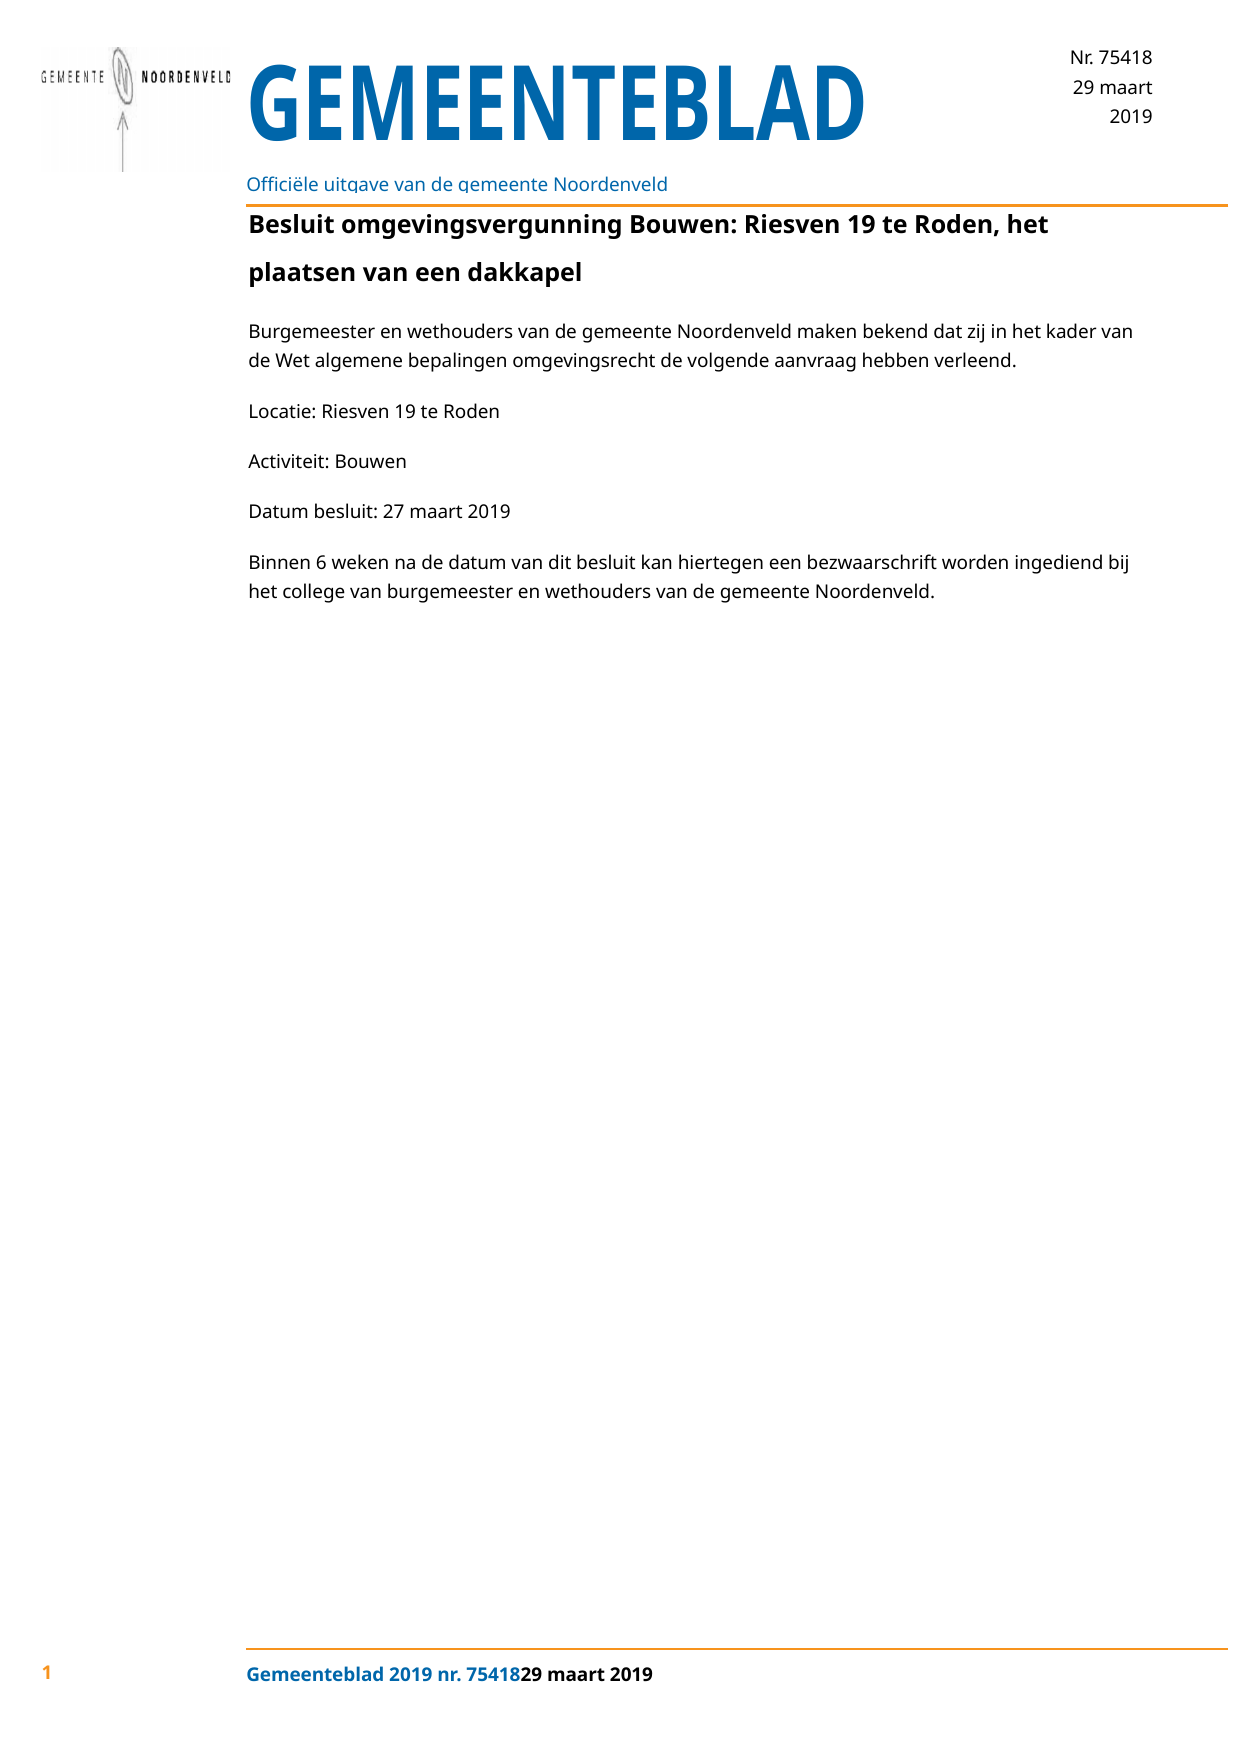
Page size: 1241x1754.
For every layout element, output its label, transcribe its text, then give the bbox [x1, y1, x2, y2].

text Activiteit: Bouwen [248, 448, 1152, 474]
text Binnen 6 weken na de datum van dit besluit kan hiertegen een bezwaarschrift worden ingediend bij het college van burgemeester en wethouders van de gemeente Noordenveld. [248, 549, 1152, 604]
picture [41, 47, 231, 172]
text Datum besluit: 27 maart 2019 [248, 499, 1152, 524]
text Locatie: Riesven 19 te Roden [248, 398, 1152, 424]
text Burgemeester en wethouders van de gemeente Noordenveld maken bekend dat zij in het kader van de Wet algemene bepalingen omgevingsrecht de volgende aanvraag hebben verleend. [248, 318, 1152, 373]
text Besluit omgevingsvergunning Bouwen: Riesven 19 te Roden, het plaatsen van een dakkapel [248, 207, 1152, 288]
